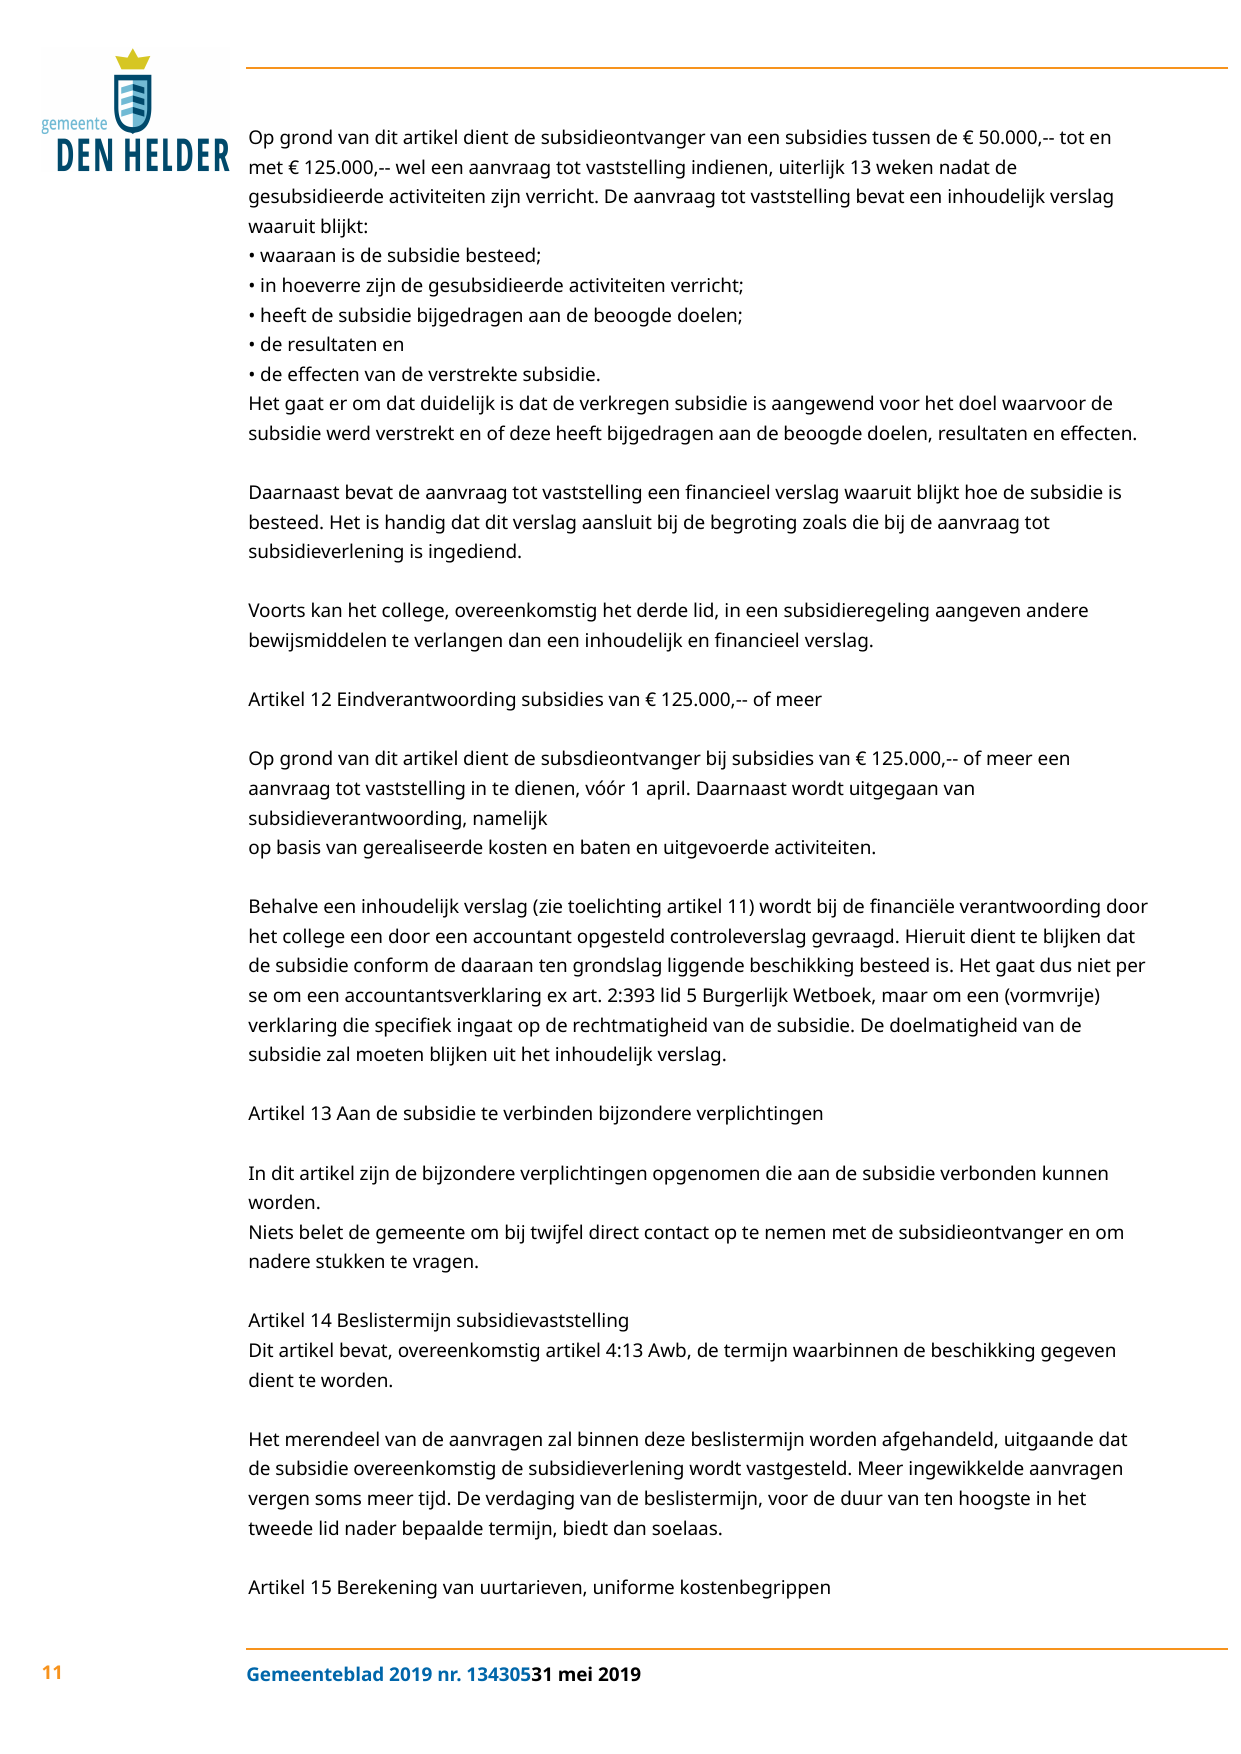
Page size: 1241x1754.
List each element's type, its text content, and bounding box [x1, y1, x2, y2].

text Artikel 13 Aan de subsidie te verbinden bijzondere verplichtingen [248, 1101, 1152, 1126]
text Artikel 15 Berekening van uurtarieven, uniforme kostenbegrippen [248, 1574, 1152, 1600]
text Dit artikel bevat, overeenkomstig artikel 4:13 Awb, de termijn waarbinnen de beschikking gegeven dient te worden. [248, 1337, 1152, 1393]
text In dit artikel zijn de bijzondere verplichtingen opgenomen die aan de subsidie verbonden kunnen worden. [248, 1160, 1152, 1215]
text Op grond van dit artikel dient de subsdieontvanger bij subsidies van € 125.000,-- of meer een aanvraag tot vaststelling in te dienen, vóór 1 april. Daarnaast wordt uitgegaan van subsidieverantwoording, namelijk [248, 746, 1152, 831]
picture [63, 144, 68, 165]
text Het merendeel van de aanvragen zal binnen deze beslistermijn worden afgehandeld, uitgaande dat de subsidie overeenkomstig de subsidieverlening wordt vastgesteld. Meer ingewikkelde aanvragen vergen soms meer tijd. De verdaging van de beslistermijn, voor de duur van ten hoogste in het tweede lid nader bepaalde termijn, biedt dan soelaas. [248, 1426, 1152, 1541]
picture [100, 154, 106, 172]
text • in hoeverre zijn de gesubsidieerde activiteiten verricht; [248, 272, 1152, 298]
picture [130, 157, 135, 172]
text op basis van gerealiseerde kosten en baten en uitgevoerde activiteiten. [248, 834, 1152, 860]
text Het gaat er om dat duidelijk is dat de verkregen subsidie is aangewend voor het doel waarvoor de [248, 391, 1152, 416]
text Behalve een inhoudelijk verslag (zie toelichting artikel 11) wordt bij de financiële verantwoording door het college een door een accountant opgesteld controleverslag gevraagd. Hieruit dient te blijken dat de subsidie conform de daaraan ten grondslag liggende beschikking besteed is. Het gaat dus niet per se om een accountantsverklaring ex art. 2:393 lid 5 Burgerlijk Wetboek, maar om een (vormvrije) verklaring die specifiek ingaat op de rechtmatigheid van de subsidie. De doelmatigheid van de subsidie zal moeten blijken uit het inhoudelijk verslag. [248, 893, 1152, 1067]
picture [220, 160, 224, 172]
text Artikel 14 Beslistermijn subsidievaststelling [248, 1308, 1152, 1333]
text Artikel 12 Eindverantwoording subsidies van € 125.000,-- of meer [248, 686, 1152, 712]
text • de effecten van de verstrekte subsidie. [248, 361, 1152, 387]
text • heeft de subsidie bijgedragen aan de beoogde doelen; [248, 302, 1152, 328]
text Voorts kan het college, overeenkomstig het derde lid, in een subsidieregeling aangeven andere bewijsmiddelen te verlangen dan een inhoudelijk en financieel verslag. [248, 598, 1152, 653]
text Daarnaast bevat de aanvraag tot vaststelling een financieel verslag waaruit blijkt hoe de subsidie is besteed. Het is handig dat dit verslag aansluit bij de begroting zoals die bij de aanvraag tot subsidieverlening is ingediend. [248, 479, 1152, 564]
picture [182, 144, 187, 165]
text Op grond van dit artikel dient de subsidieontvanger van een subsidies tussen de € 50.000,-- tot en met € 125.000,-- wel een aanvraag tot vaststelling indienen, uiterlijk 13 weken nadat de gesubsidieerde activiteiten zijn verricht. De aanvraag tot vaststelling bevat een inhoudelijk verslag waaruit blijkt: [248, 124, 1152, 239]
text • waaraan is de subsidie besteed; [248, 243, 1152, 268]
picture [41, 47, 231, 172]
text subsidie werd verstrekt en of deze heeft bijgedragen aan de beoogde doelen, resultaten en effecten. [248, 420, 1152, 446]
text Niets belet de gemeente om bij twijfel direct contact op te nemen met de subsidieontvanger en om nadere stukken te vragen. [248, 1219, 1152, 1274]
text • de resultaten en [248, 331, 1152, 357]
